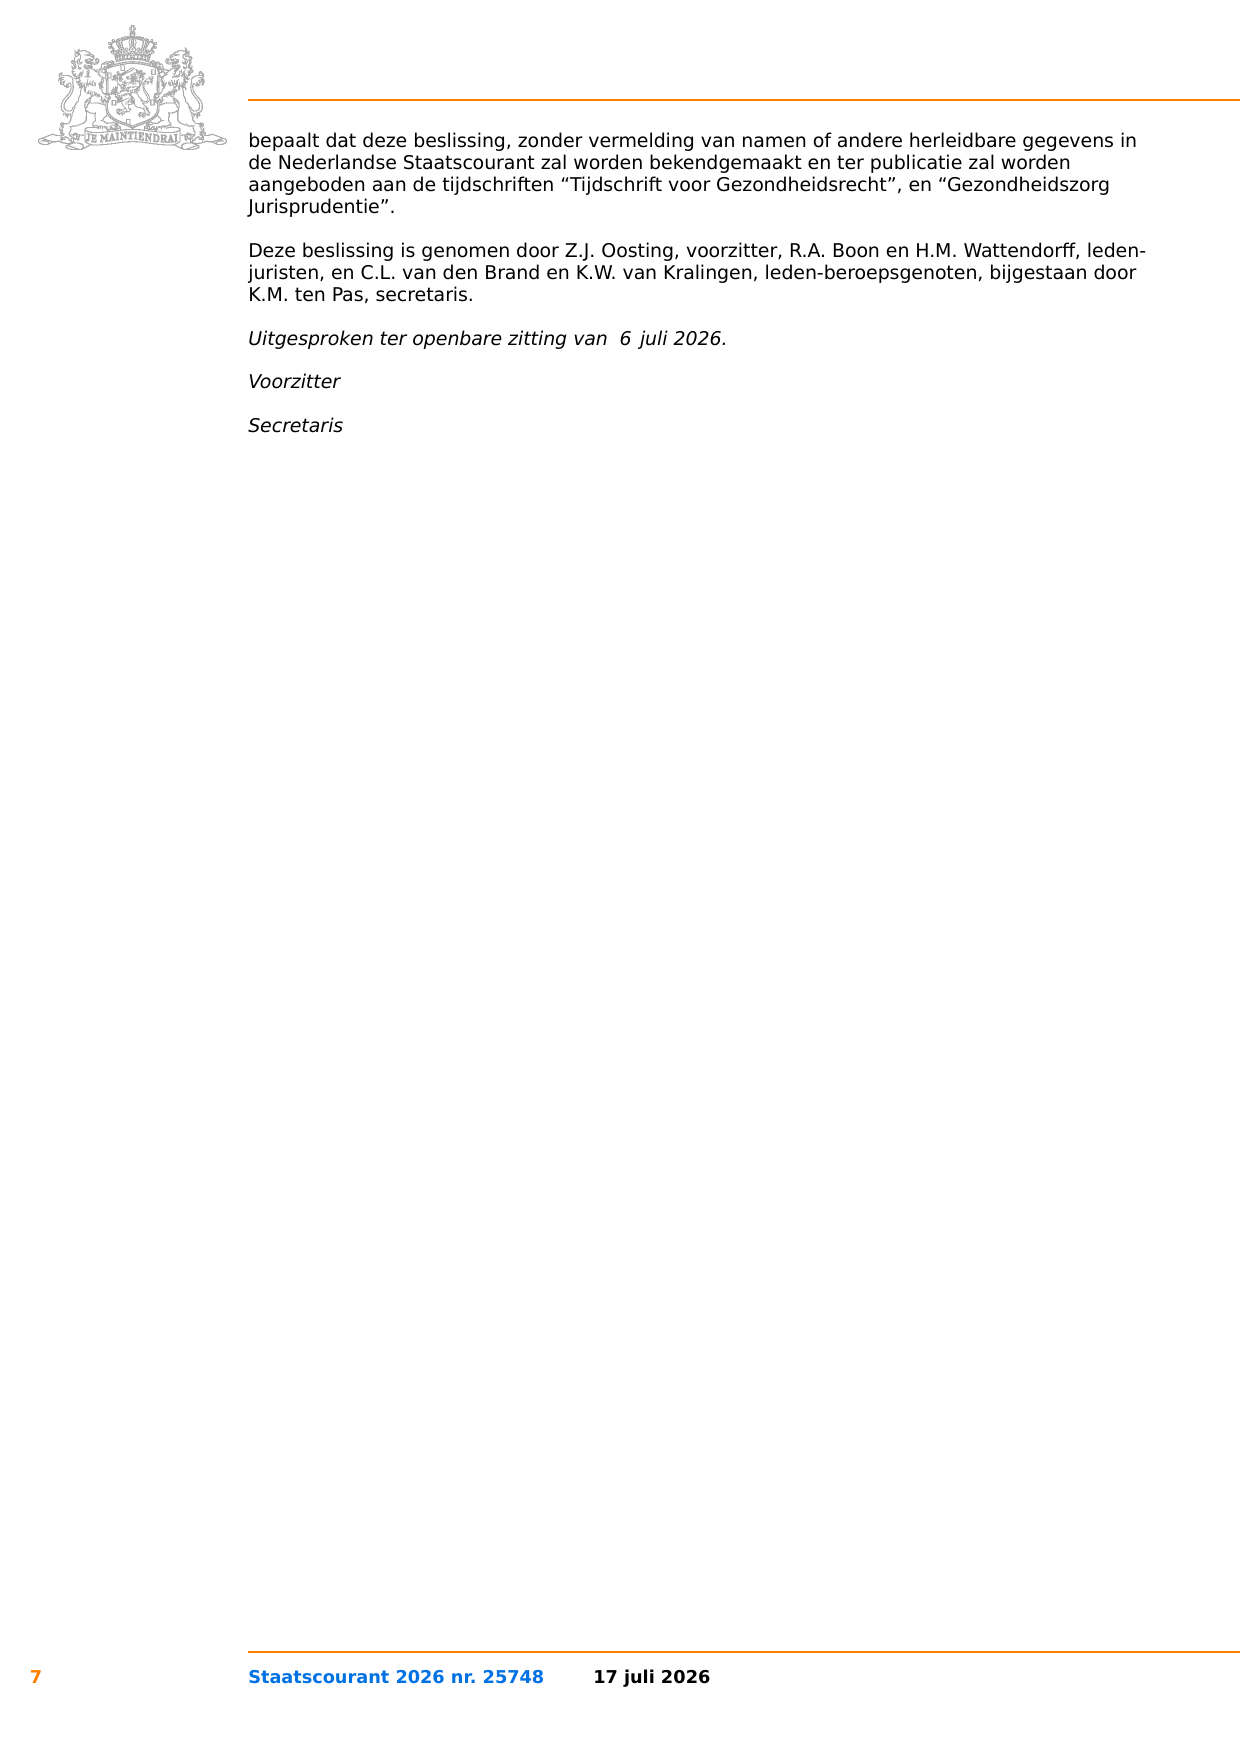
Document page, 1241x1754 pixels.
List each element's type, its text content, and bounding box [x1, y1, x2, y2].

text bepaalt dat deze beslissing, zonder vermelding van namen of andere herleidbare gegevens in de Nederlandse Staatscourant zal worden bekendgemaakt en ter publicatie zal worden aangeboden aan de tijdschriften “Tijdschrift voor Gezondheidsrecht”, en “Gezondheidszorg Jurisprudentie”. [248, 130, 1163, 218]
text Secretaris [248, 415, 1163, 437]
picture [38, 25, 227, 150]
text Uitgesproken ter openbare zitting van 6 juli 2026. [248, 327, 1163, 349]
text Deze beslissing is genomen door Z.J. Oosting, voorzitter, R.A. Boon en H.M. Wattendorff, leden-juristen, en C.L. van den Brand en K.W. van Kralingen, leden-beroepsgenoten, bijgestaan door K.M. ten Pas, secretaris. [248, 240, 1163, 306]
text Voorzitter [248, 371, 1163, 393]
